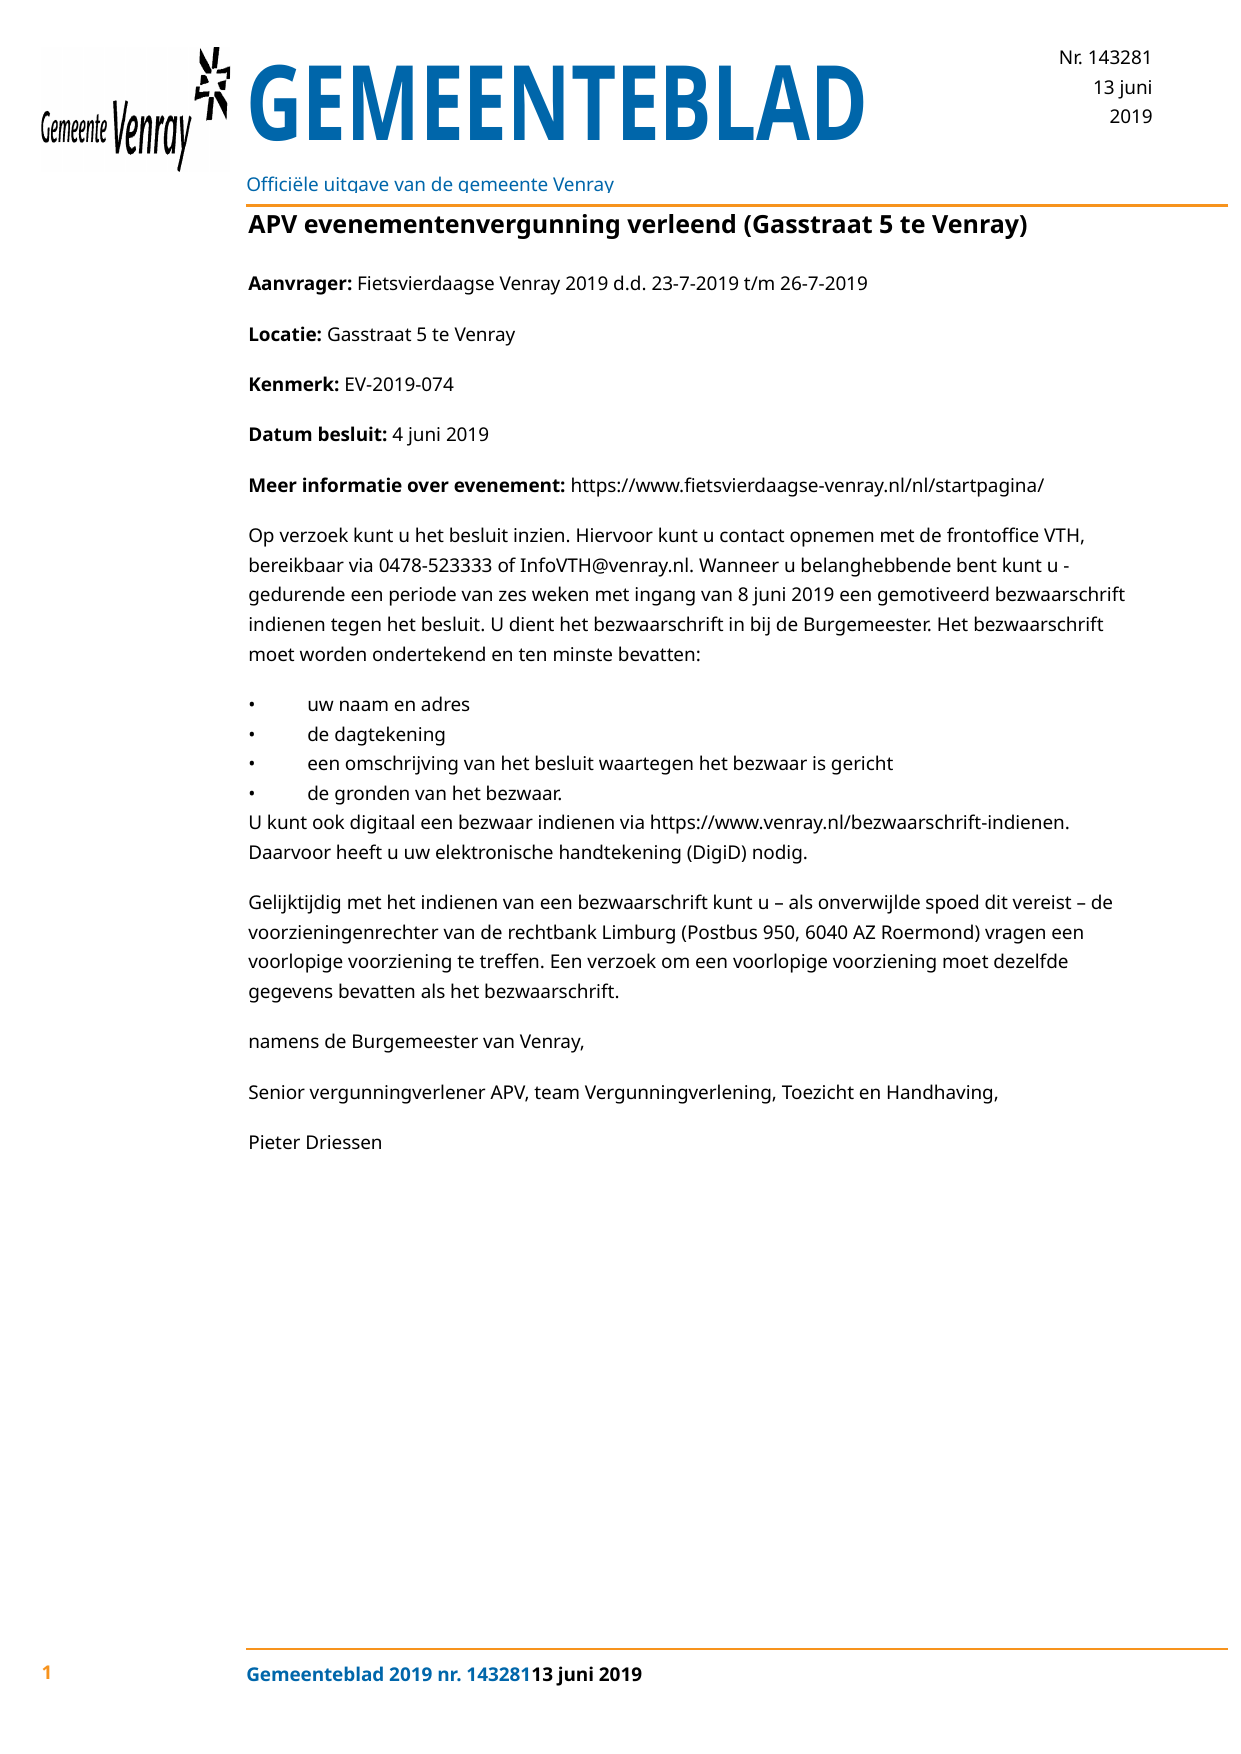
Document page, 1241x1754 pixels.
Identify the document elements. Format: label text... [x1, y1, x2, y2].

text Datum besluit: 4 juni 2019 [248, 422, 1152, 447]
text Senior vergunningverlener APV, team Vergunningverlening, Toezicht en Handhaving, [248, 1079, 1152, 1105]
text Gelijktijdig met het indienen van een bezwaarschrift kunt u – als onverwijlde spoed dit vereist – de voorzieningenrechter van de rechtbank Limburg (Postbus 950, 6040 AZ Roermond) vragen een voorlopige voorziening te treffen. Een verzoek om een voorlopige voorziening moet dezelfde gegevens bevatten als het bezwaarschrift. [248, 889, 1152, 1004]
text namens de Burgemeester van Venray, [248, 1029, 1152, 1054]
text Pieter Driessen [248, 1129, 1152, 1155]
list uw naam en adres [248, 691, 1152, 717]
text APV evenementenvergunning verleend (Gasstraat 5 te Venray) [248, 207, 1152, 241]
list de dagtekening [248, 721, 1152, 746]
list een omschrijving van het besluit waartegen het bezwaar is gericht [248, 750, 1152, 776]
text Op verzoek kunt u het besluit inzien. Hiervoor kunt u contact opnemen met de frontoffice VTH, bereikbaar via 0478-523333 of InfoVTH@venray.nl. Wanneer u belanghebbende bent kunt u - gedurende een periode van zes weken met ingang van 8 juni 2019 een gemotiveerd bezwaarschrift indienen tegen het besluit. U dient het bezwaarschrift in bij de Burgemeester. Het bezwaarschrift moet worden ondertekend en ten minste bevatten: [248, 522, 1152, 666]
text Meer informatie over evenement: https://www.fietsvierdaagse-venray.nl/nl/startpagina/ [248, 472, 1152, 498]
picture [41, 47, 231, 172]
text Kenmerk: EV-2019-074 [248, 371, 1152, 397]
text U kunt ook digitaal een bezwaar indienen via https://www.venray.nl/bezwaarschrift-indienen. Daarvoor heeft u uw elektronische handtekening (DigiD) nodig. [248, 809, 1152, 865]
text Locatie: Gasstraat 5 te Venray [248, 321, 1152, 346]
text Aanvrager: Fietsvierdaagse Venray 2019 d.d. 23-7-2019 t/m 26-7-2019 [248, 270, 1152, 296]
list de gronden van het bezwaar. [248, 780, 1152, 806]
